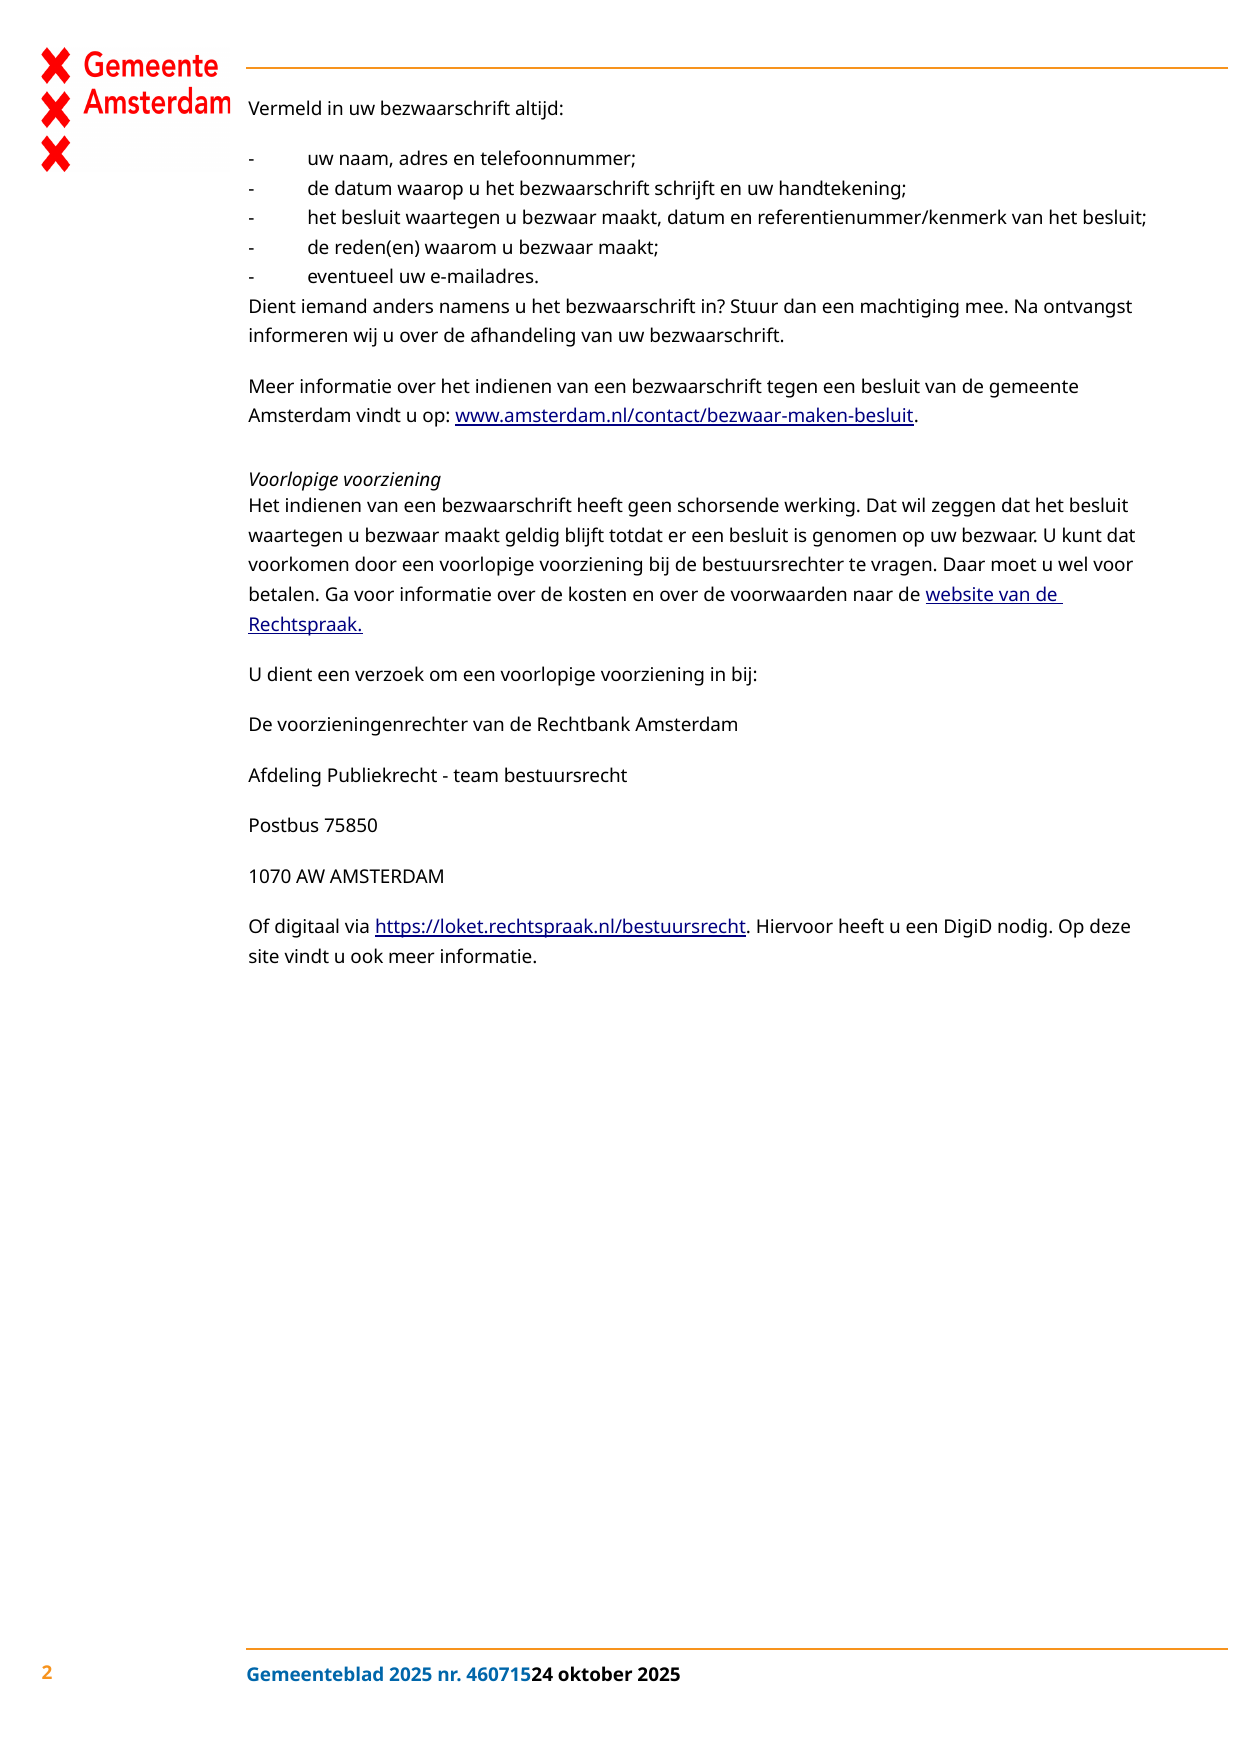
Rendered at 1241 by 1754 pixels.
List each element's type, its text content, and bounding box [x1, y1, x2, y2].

picture [41, 47, 231, 172]
list het besluit waartegen u bezwaar maakt, datum en referentienummer/kenmerk van het besluit; [248, 204, 1152, 230]
text Voorlopige voorziening [248, 467, 1152, 492]
text Het indienen van een bezwaarschrift heeft geen schorsende werking. Dat wil zeggen dat het besluit waartegen u bezwaar maakt geldig blijft totdat er een besluit is genomen op uw bezwaar. U kunt dat voorkomen door een voorlopige voorziening bij de bestuursrechter te vragen. Daar moet u wel voor betalen. Ga voor informatie over de kosten en over de voorwaarden naar de website van de Rechtspraak. [248, 492, 1152, 636]
text Afdeling Publiekrecht - team bestuursrecht [248, 762, 1152, 788]
text Dient iemand anders namens u het bezwaarschrift in? Stuur dan een machtiging mee. Na ontvangst informeren wij u over de afhandeling van uw bezwaarschrift. [248, 293, 1152, 348]
text Vermeld in uw bezwaarschrift altijd: [248, 95, 1152, 121]
list uw naam, adres en telefoonnummer; [248, 145, 1152, 171]
text Of digitaal via https://loket.rechtspraak.nl/bestuursrecht. Hiervoor heeft u een DigiD nodig. Op deze site vindt u ook meer informatie. [248, 913, 1152, 968]
list eventueel uw e-mailadres. [248, 263, 1152, 289]
list de reden(en) waarom u bezwaar maakt; [248, 234, 1152, 260]
text U dient een verzoek om een voorlopige voorziening in bij: [248, 661, 1152, 687]
text De voorzieningenrechter van de Rechtbank Amsterdam [248, 712, 1152, 737]
text Postbus 75850 [248, 812, 1152, 838]
list de datum waarop u het bezwaarschrift schrijft en uw handtekening; [248, 175, 1152, 201]
text 1070 AW AMSTERDAM [248, 863, 1152, 888]
text Meer informatie over het indienen van een bezwaarschrift tegen een besluit van de gemeente Amsterdam vindt u op: www.amsterdam.nl/contact/bezwaar-maken-besluit. [248, 373, 1152, 428]
